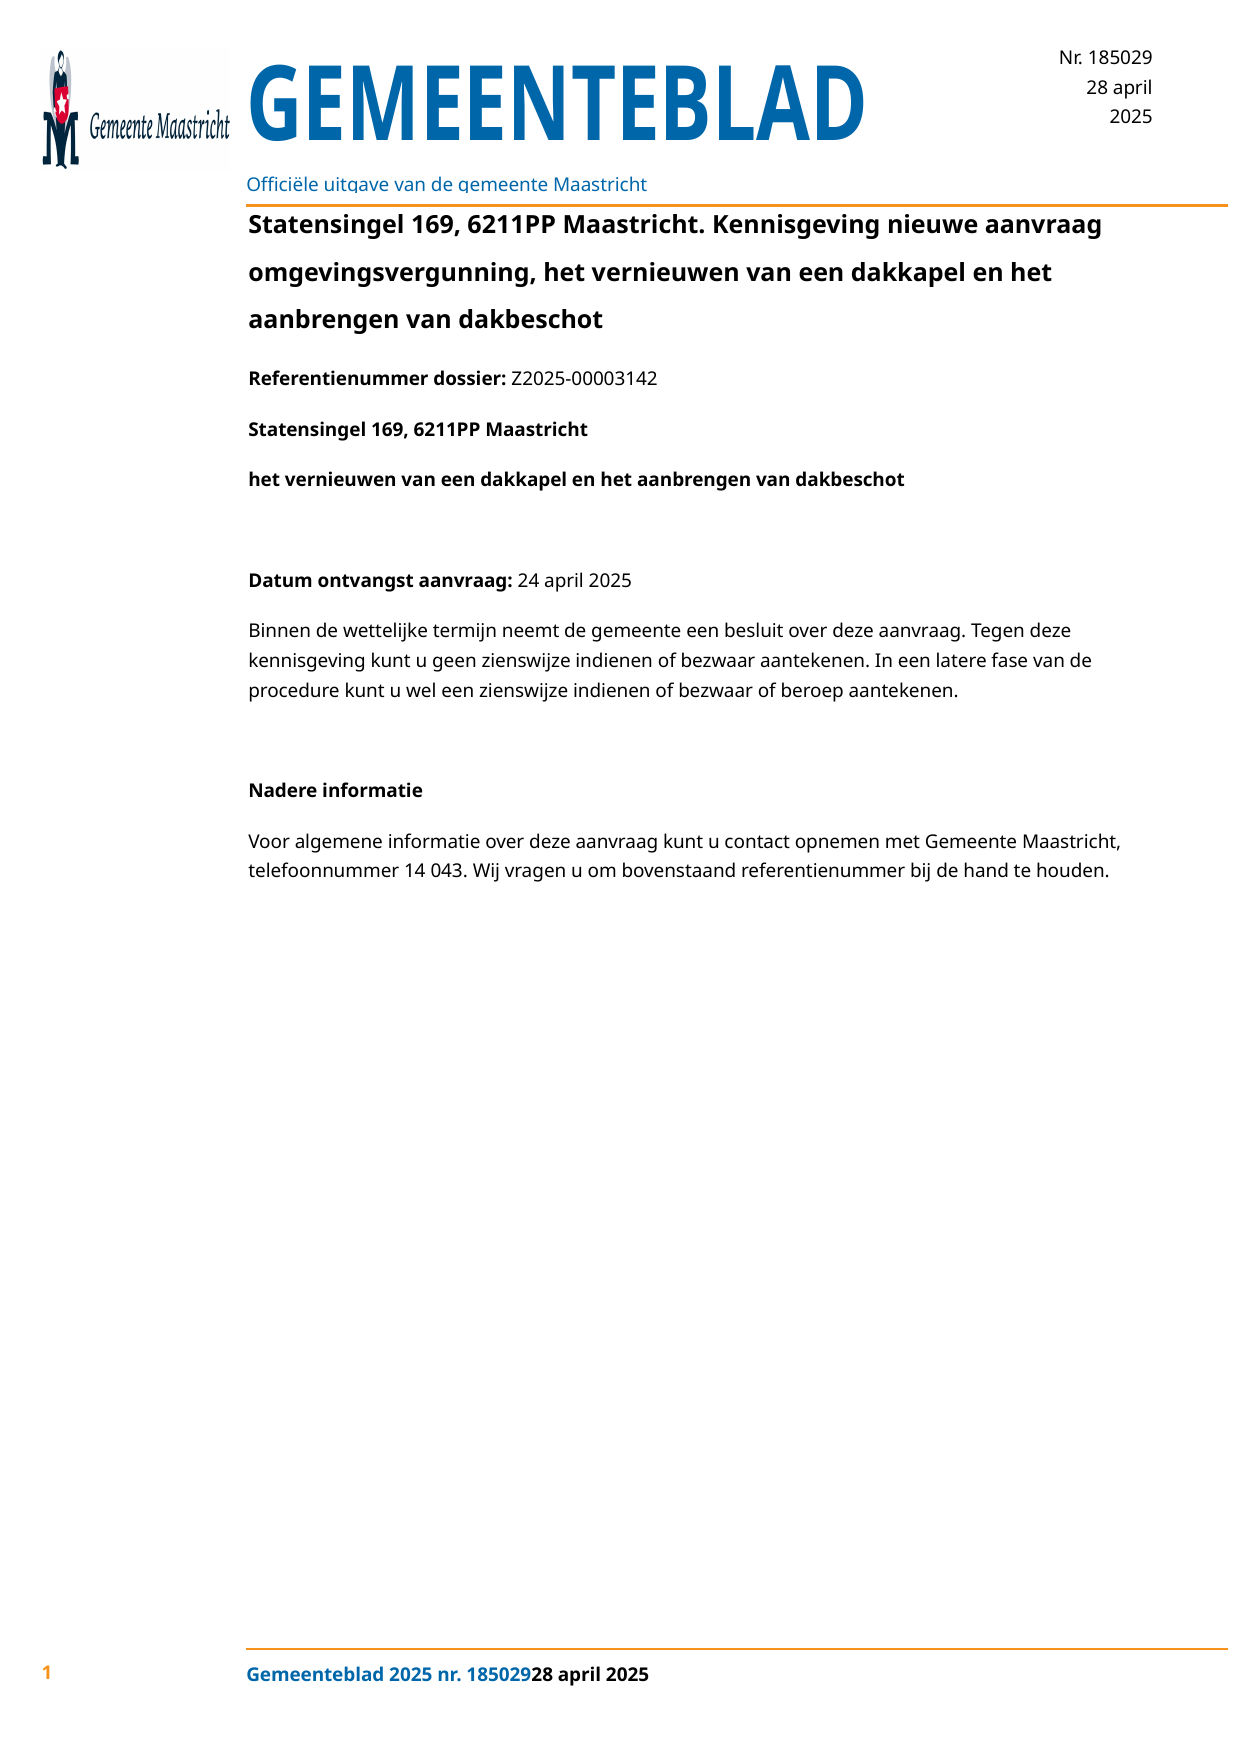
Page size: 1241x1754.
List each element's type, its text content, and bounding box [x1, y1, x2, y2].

text Referentienummer dossier: Z2025-00003142 [248, 366, 1152, 391]
text Nadere informatie [248, 778, 1152, 803]
text Statensingel 169, 6211PP Maastricht [248, 416, 1152, 442]
text het vernieuwen van een dakkapel en het aanbrengen van dakbeschot [248, 466, 1152, 492]
text Datum ontvangst aanvraag: 24 april 2025 [248, 567, 1152, 593]
text Voor algemene informatie over deze aanvraag kunt u contact opnemen met Gemeente Maastricht, telefoonnummer 14 043. Wij vragen u om bovenstaand referentienummer bij de hand te houden. [248, 828, 1152, 883]
text Binnen de wettelijke termijn neemt de gemeente een besluit over deze aanvraag. Tegen deze kennisgeving kunt u geen zienswijze indienen of bezwaar aantekenen. In een latere fase van de procedure kunt u wel een zienswijze indienen of bezwaar of beroep aantekenen. [248, 618, 1152, 702]
picture [41, 47, 231, 172]
text Statensingel 169, 6211PP Maastricht. Kennisgeving nieuwe aanvraag omgevingsvergunning, het vernieuwen van een dakkapel en het aanbrengen van dakbeschot [248, 207, 1152, 336]
